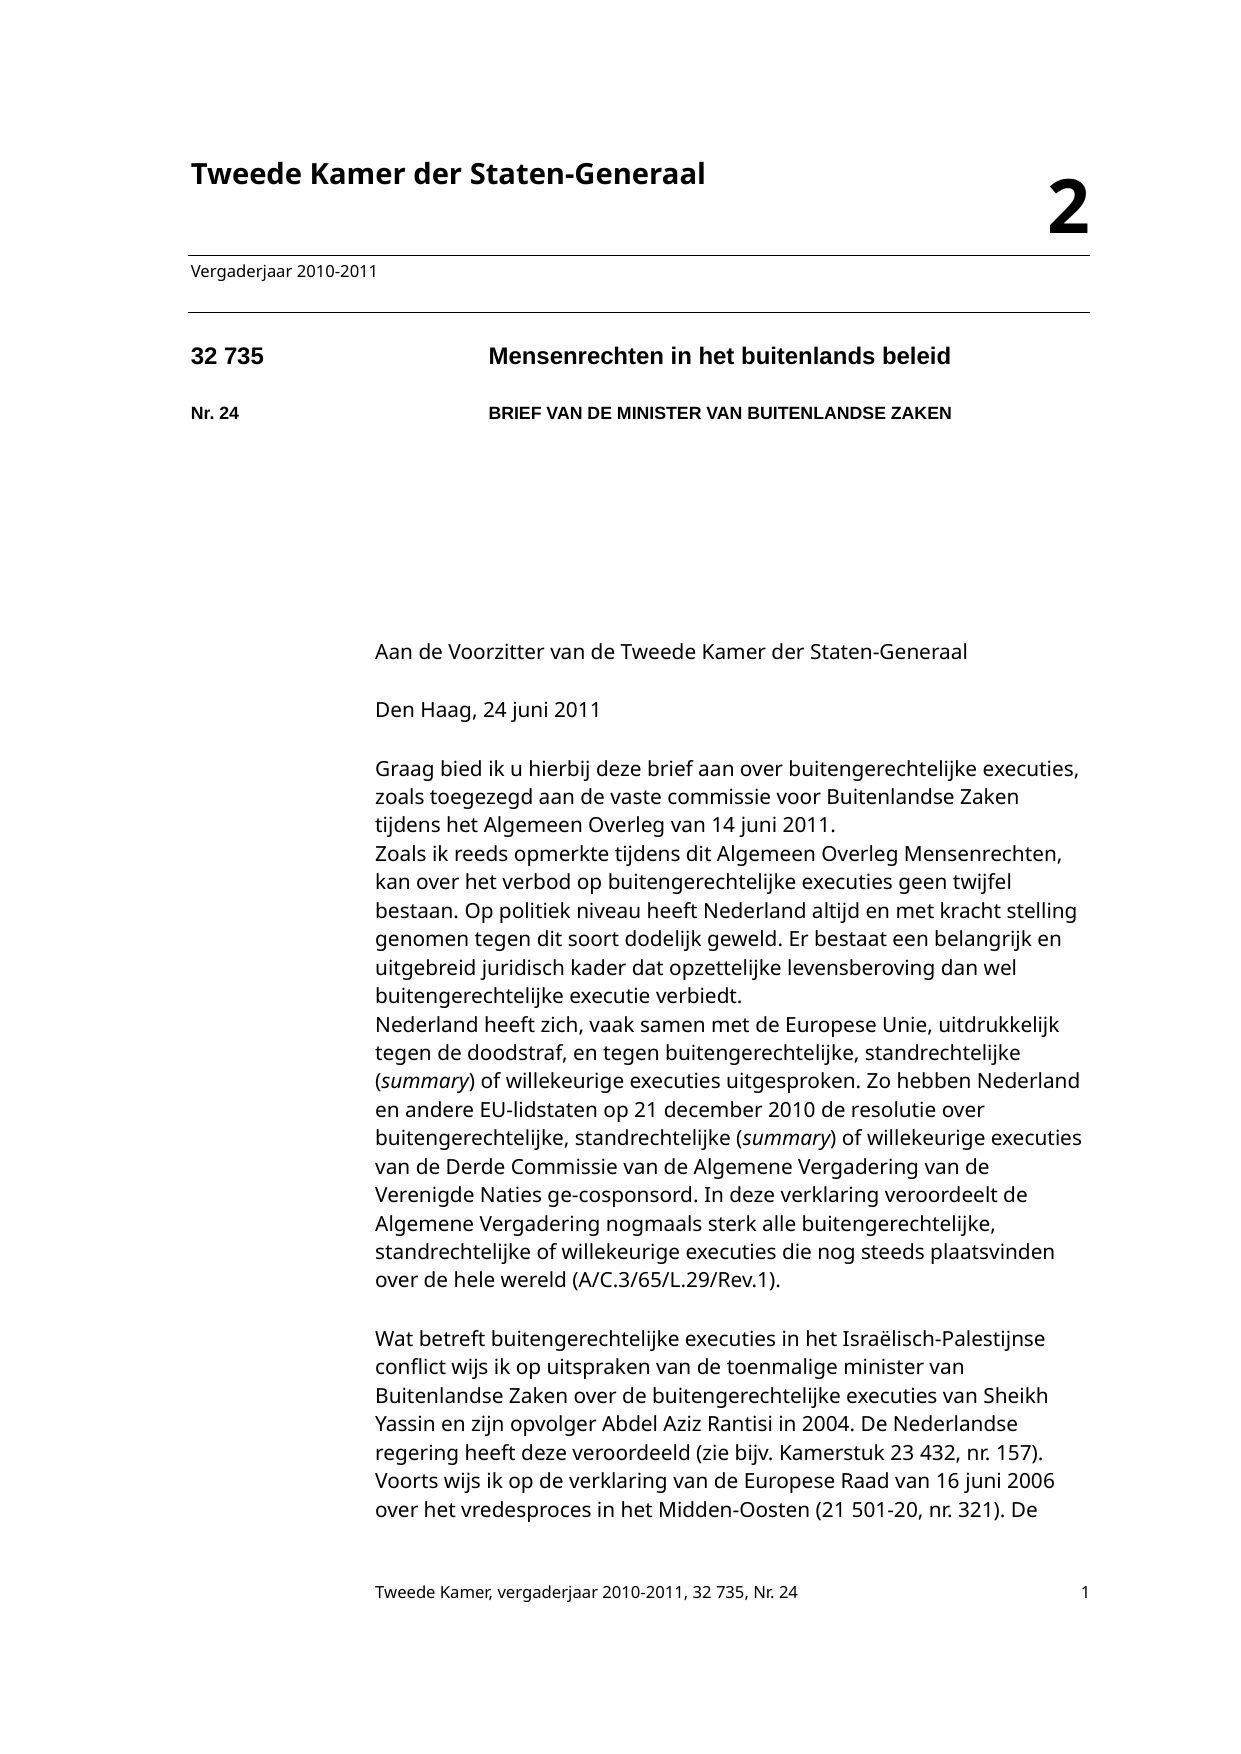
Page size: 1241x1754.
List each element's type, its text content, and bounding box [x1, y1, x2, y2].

text Nederland heeft zich, vaak samen met de Europese Unie, uitdrukkelijk tegen de doodstraf, en tegen buitengerechtelijke, standrechtelijke (summary) of willekeurige executies uitgesproken. Zo hebben Nederland en andere EU-lidstaten op 21 december 2010 de resolutie over buitengerechtelijke, standrechtelijke (summary) of willekeurige executies van de Derde Commissie van de Algemene Vergadering van de Verenigde Naties ge-cosponsord. In deze verklaring veroordeelt de Algemene Vergadering nogmaals sterk alle buitengerechtelijke, standrechtelijke of willekeurige executies die nog steeds plaatsvinden over de hele wereld (A/C.3/65/L.29/Rev.1). [375, 1010, 1090, 1294]
table_cell [485, 256, 1090, 312]
text Den Haag, 24 juni 2011 [375, 695, 1090, 724]
text Zoals ik reeds opmerkte tijdens dit Algemeen Overleg Mensenrechten, kan over het verbod op buitengerechtelijke executies geen twijfel bestaan. Op politiek niveau heeft Nederland altijd en met kracht stelling genomen tegen dit soort dodelijk geweld. Er bestaat een belangrijk en uitgebreid juridisch kader dat opzettelijke levensberoving dan wel buitengerechtelijke executie verbiedt. [375, 839, 1090, 1010]
table_cell [188, 313, 485, 339]
table_cell [485, 313, 1090, 339]
text Aan de Voorzitter van de Tweede Kamer der Staten-Generaal [375, 637, 1090, 665]
text Wat betreft buitengerechtelijke executies in het Israëlisch-Palestijnse conflict wijs ik op uitspraken van de toenmalige minister van Buitenlandse Zaken over de buitengerechtelijke executies van Sheikh Yassin en zijn opvolger Abdel Aziz Rantisi in 2004. De Nederlandse regering heeft deze veroordeeld (zie bijv. Kamerstuk 23 432, nr. 157). Voorts wijs ik op de verklaring van de Europese Raad van 16 juni 2006 over het vredesproces in het Midden-Oosten (21 501-20, nr. 321). De [375, 1324, 1090, 1523]
table_header Tweede Kamer der Staten-Generaal [188, 150, 909, 255]
table_cell Nr. 24 [188, 399, 485, 518]
table_cell Mensenrechten in het buitenlands beleid [485, 339, 1090, 399]
table_header 2 [910, 150, 1090, 255]
table_cell 32 735 [188, 339, 485, 399]
table_cell BRIEF VAN DE MINISTER VAN BUITENLANDSE ZAKEN [485, 399, 1090, 518]
text Graag bied ik u hierbij deze brief aan over buitengerechtelijke executies, zoals toegezegd aan de vaste commissie voor Buitenlandse Zaken tijdens het Algemeen Overleg van 14 juni 2011. [375, 754, 1090, 839]
table_cell Vergaderjaar 2010-2011 [188, 256, 485, 312]
